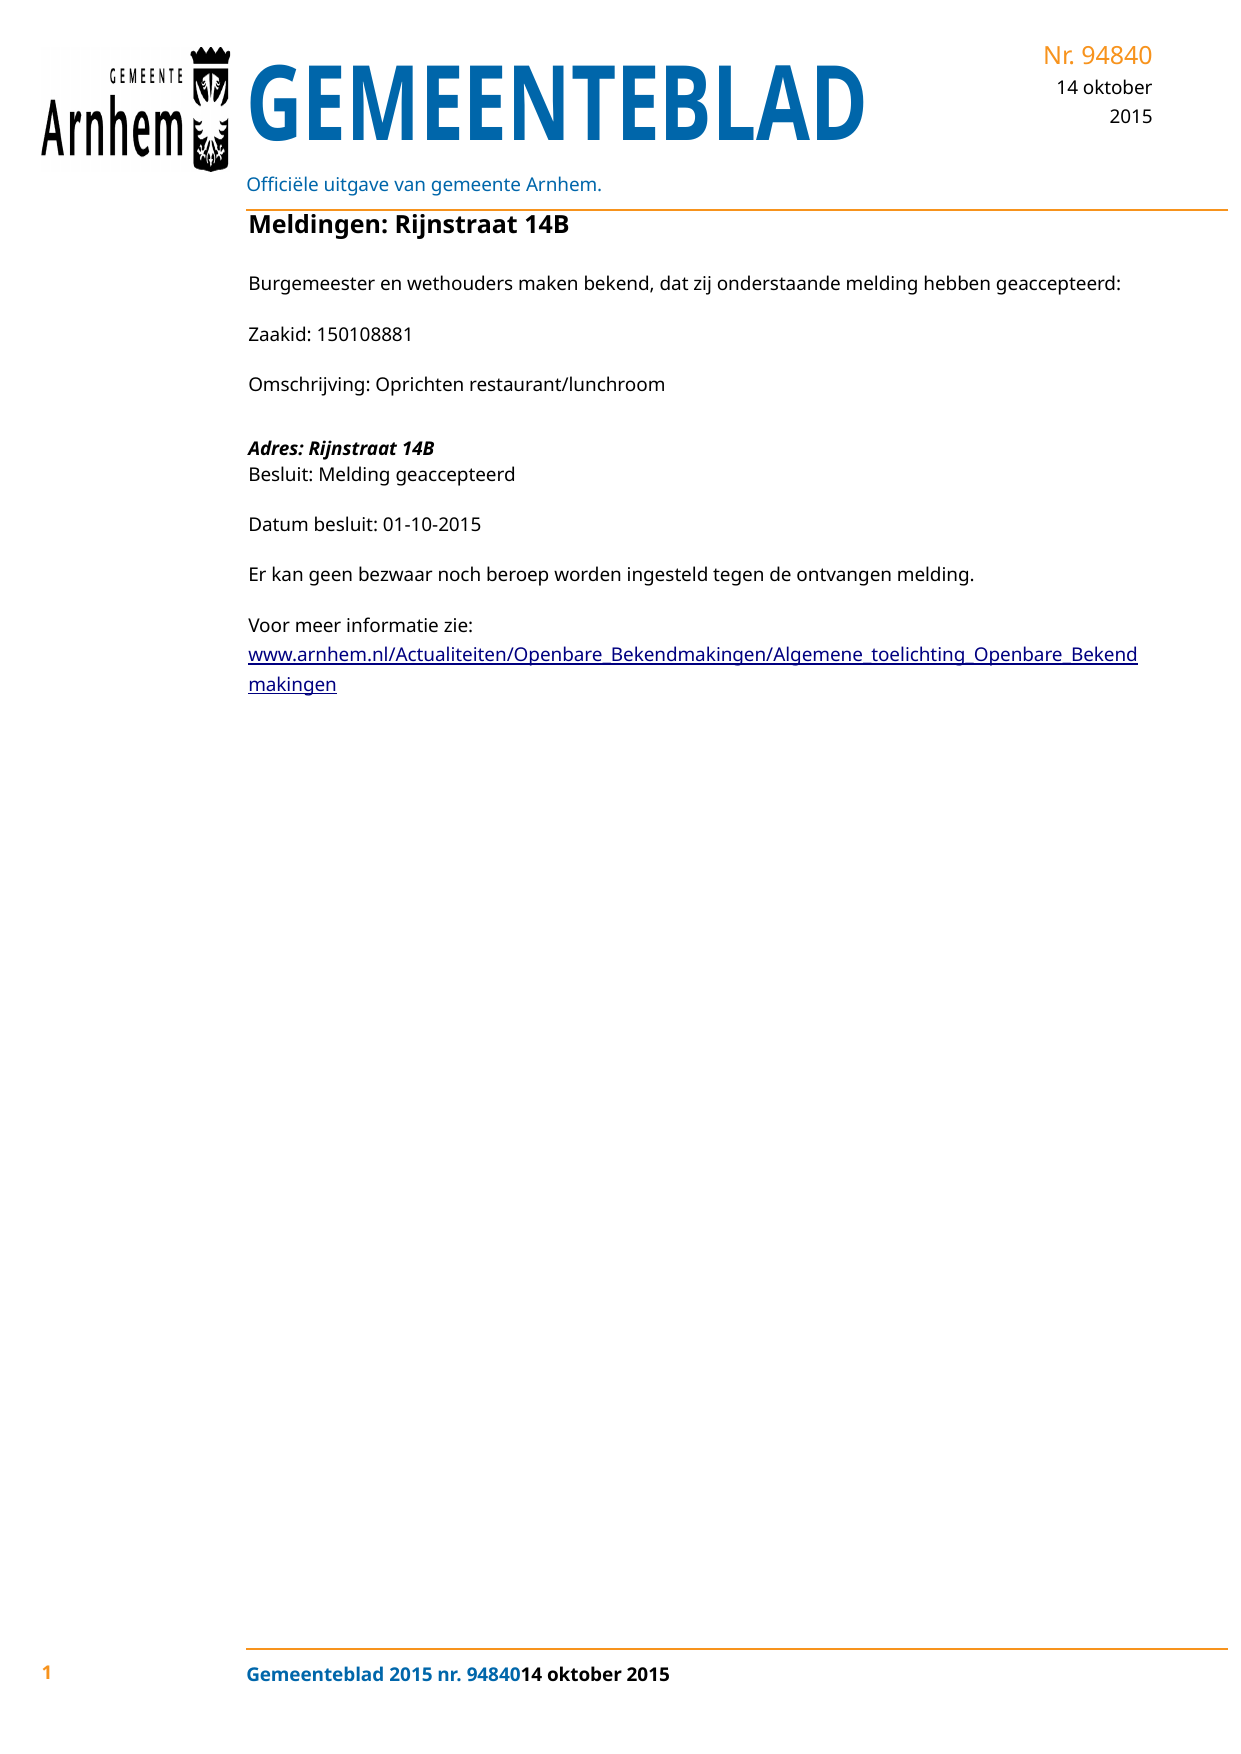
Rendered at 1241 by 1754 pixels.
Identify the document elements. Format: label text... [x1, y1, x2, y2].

text Meldingen: Rijnstraat 14B [248, 211, 1152, 241]
text Voor meer informatie zie: www.arnhem.nl/Actualiteiten/Openbare_Bekendmakingen/Algemene_toelichting_Openbare_Bekendmakingen [248, 612, 1152, 697]
text Besluit: Melding geaccepteerd [248, 461, 1152, 487]
text Er kan geen bezwaar noch beroep worden ingesteld tegen de ontvangen melding. [248, 562, 1152, 587]
text Zaakid: 150108881 [248, 321, 1152, 346]
text Adres: Rijnstraat 14B [248, 435, 1152, 461]
text Datum besluit: 01-10-2015 [248, 511, 1152, 537]
text Omschrijving: Oprichten restaurant/lunchroom [248, 371, 1152, 397]
text Burgemeester en wethouders maken bekend, dat zij onderstaande melding hebben geaccepteerd: [248, 270, 1152, 296]
picture [41, 47, 231, 172]
